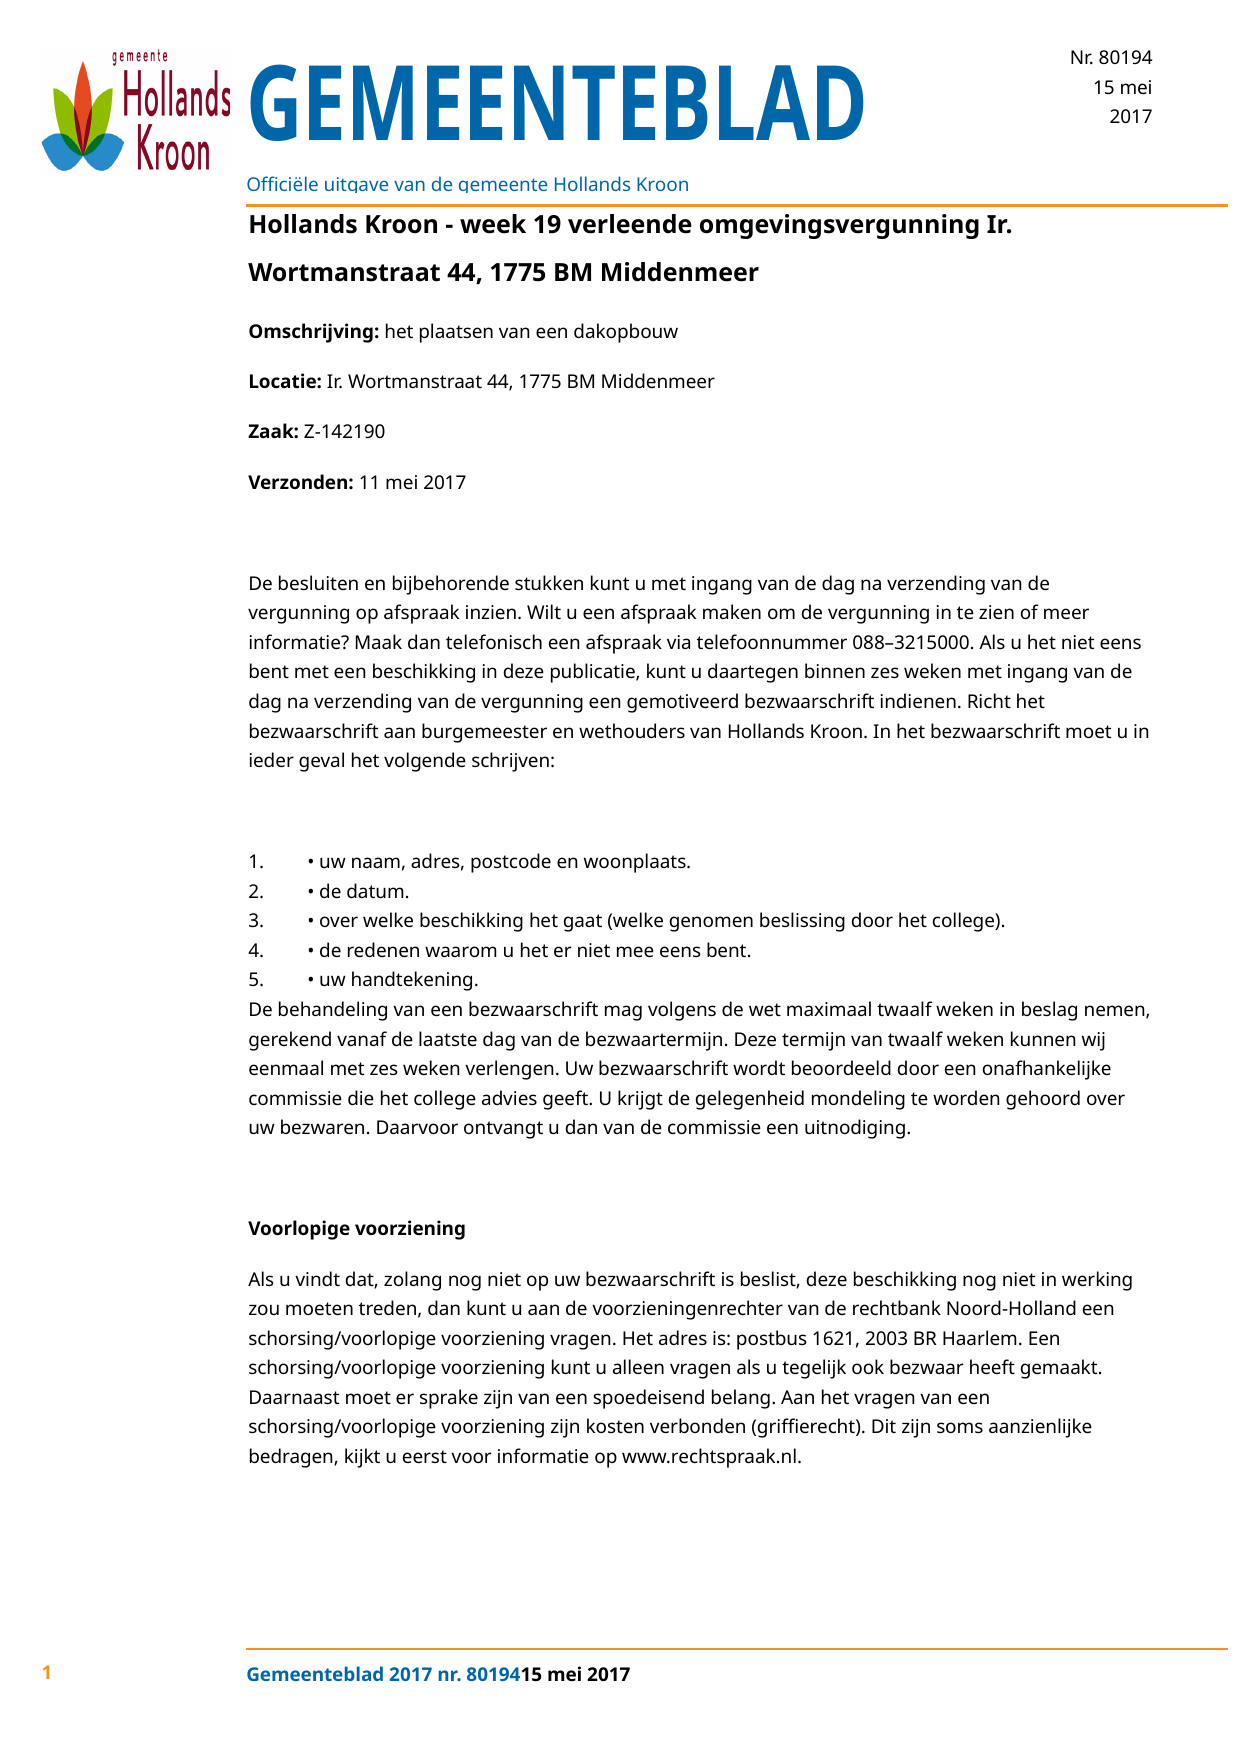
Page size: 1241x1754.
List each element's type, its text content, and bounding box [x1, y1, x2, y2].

text Als u vindt dat, zolang nog niet op uw bezwaarschrift is beslist, deze beschikking nog niet in werking zou moeten treden, dan kunt u aan de voorzieningenrechter van de rechtbank Noord-Holland een schorsing/voorlopige voorziening vragen. Het adres is: postbus 1621, 2003 BR Haarlem. Een schorsing/voorlopige voorziening kunt u alleen vragen als u tegelijk ook bezwaar heeft gemaakt. Daarnaast moet er sprake zijn van een spoedeisend belang. Aan het vragen van een schorsing/voorlopige voorziening zijn kosten verbonden (griffierecht). Dit zijn soms aanzienlijke bedragen, kijkt u eerst voor informatie op www.rechtspraak.nl. [248, 1266, 1152, 1469]
text Verzonden: 11 mei 2017 [248, 469, 1152, 495]
text Hollands Kroon - week 19 verleende omgevingsvergunning Ir. Wortmanstraat 44, 1775 BM Middenmeer [248, 207, 1152, 288]
picture [41, 47, 231, 172]
text Voorlopige voorziening [248, 1215, 1152, 1241]
text De behandeling van een bezwaarschrift mag volgens de wet maximaal twaalf weken in beslag nemen, gerekend vanaf de laatste dag van de bezwaartermijn. Deze termijn van twaalf weken kunnen wij eenmaal met zes weken verlengen. Uw bezwaarschrift wordt beoordeeld door een onafhankelijke commissie die het college advies geeft. U krijgt de gelegenheid mondeling te worden gehoord over uw bezwaren. Daarvoor ontvangt u dan van de commissie een uitnodiging. [248, 996, 1152, 1140]
list • uw handtekening. [248, 967, 1152, 992]
list • over welke beschikking het gaat (welke genomen beslissing door het college). [248, 907, 1152, 933]
text Locatie: Ir. Wortmanstraat 44, 1775 BM Middenmeer [248, 368, 1152, 394]
list • de datum. [248, 878, 1152, 904]
text Zaak: Z-142190 [248, 419, 1152, 444]
list • de redenen waarom u het er niet mee eens bent. [248, 937, 1152, 963]
text De besluiten en bijbehorende stukken kunt u met ingang van de dag na verzending van de vergunning op afspraak inzien. Wilt u een afspraak maken om de vergunning in te zien of meer informatie? Maak dan telefonisch een afspraak via telefoonnummer 088–3215000. Als u het niet eens bent met een beschikking in deze publicatie, kunt u daartegen binnen zes weken met ingang van de dag na verzending van de vergunning een gemotiveerd bezwaarschrift indienen. Richt het bezwaarschrift aan burgemeester en wethouders van Hollands Kroon. In het bezwaarschrift moet u in ieder geval het volgende schrijven: [248, 570, 1152, 773]
list • uw naam, adres, postcode en woonplaats. [248, 848, 1152, 874]
text Omschrijving: het plaatsen van een dakopbouw [248, 318, 1152, 344]
